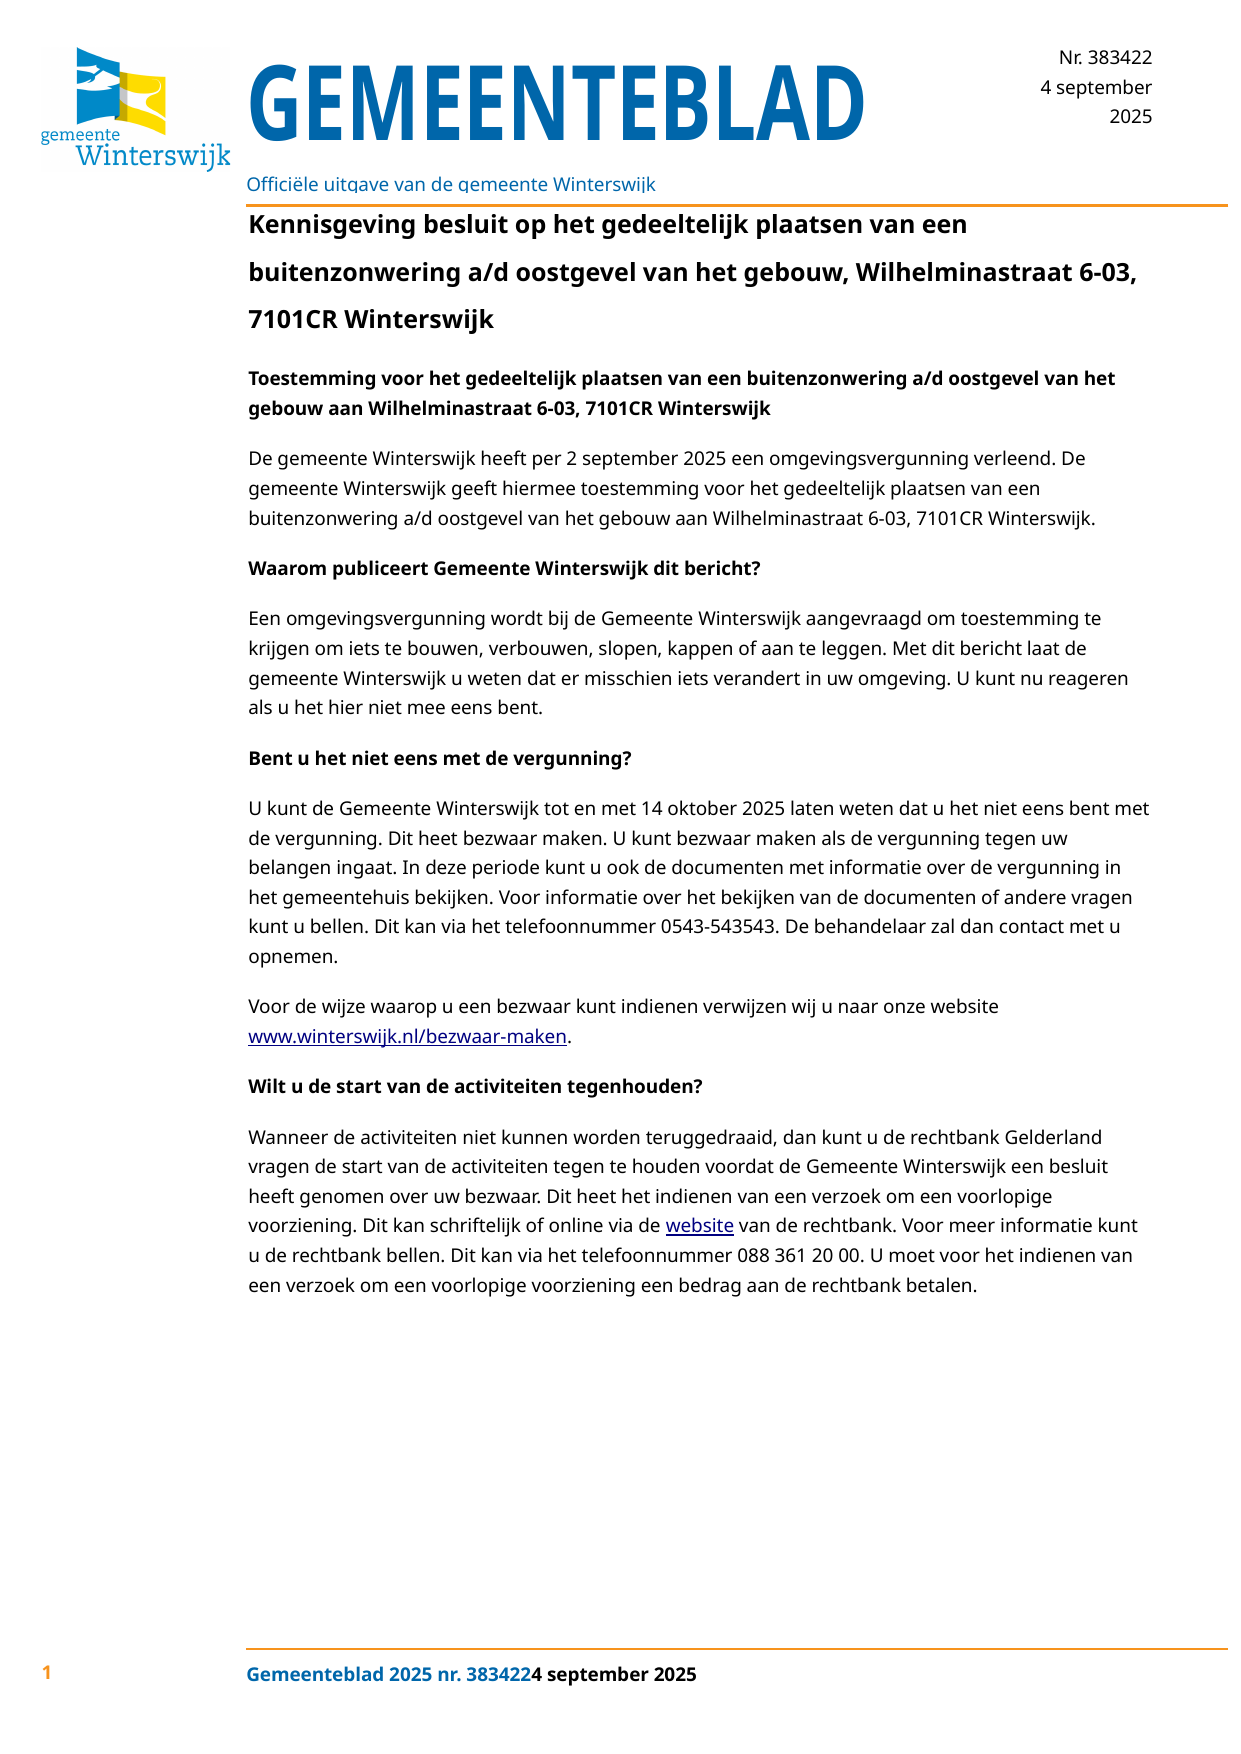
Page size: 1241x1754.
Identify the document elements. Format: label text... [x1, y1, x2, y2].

text Kennisgeving besluit op het gedeeltelijk plaatsen van een buitenzonwering a/d oostgevel van het gebouw, Wilhelminastraat 6-03, 7101CR Winterswijk [248, 207, 1152, 336]
text Wilt u de start van de activiteiten tegenhouden? [248, 1073, 1152, 1099]
text De gemeente Winterswijk heeft per 2 september 2025 een omgevingsvergunning verleend. De gemeente Winterswijk geeft hiermee toestemming voor het gedeeltelijk plaatsen van een buitenzonwering a/d oostgevel van het gebouw aan Wilhelminastraat 6-03, 7101CR Winterswijk. [248, 446, 1152, 530]
text Bent u het niet eens met de vergunning? [248, 745, 1152, 770]
text Toestemming voor het gedeeltelijk plaatsen van een buitenzonwering a/d oostgevel van het gebouw aan Wilhelminastraat 6-03, 7101CR Winterswijk [248, 366, 1152, 421]
text Waarom publiceert Gemeente Winterswijk dit bericht? [248, 555, 1152, 581]
text Voor de wijze waarop u een bezwaar kunt indienen verwijzen wij u naar onze website www.winterswijk.nl/bezwaar-maken. [248, 993, 1152, 1049]
text Een omgevingsvergunning wordt bij de Gemeente Winterswijk aangevraagd om toestemming te krijgen om iets te bouwen, verbouwen, slopen, kappen of aan te leggen. Met dit bericht laat de gemeente Winterswijk u weten dat er misschien iets verandert in uw omgeving. U kunt nu reageren als u het hier niet mee eens bent. [248, 606, 1152, 720]
text U kunt de Gemeente Winterswijk tot en met 14 oktober 2025 laten weten dat u het niet eens bent met de vergunning. Dit heet bezwaar maken. U kunt bezwaar maken als de vergunning tegen uw belangen ingaat. In deze periode kunt u ook de documenten met informatie over de vergunning in het gemeentehuis bekijken. Voor informatie over het bekijken van de documenten of andere vragen kunt u bellen. Dit kan via het telefoonnummer 0543-543543. De behandelaar zal dan contact met u opnemen. [248, 795, 1152, 969]
picture [225, 153, 231, 162]
text Wanneer de activiteiten niet kunnen worden teruggedraaid, dan kunt u de rechtbank Gelderland vragen de start van de activiteiten tegen te houden voordat de Gemeente Winterswijk een besluit heeft genomen over uw bezwaar. Dit heet het indienen van een verzoek om een voorlopige voorziening. Dit kan schriftelijk of online via de website van de rechtbank. Voor meer informatie kunt u de rechtbank bellen. Dit kan via het telefoonnummer 088 361 20 00. U moet voor het indienen van een verzoek om een voorlopige voorziening een bedrag aan de rechtbank betalen. [248, 1124, 1152, 1297]
picture [41, 47, 231, 172]
